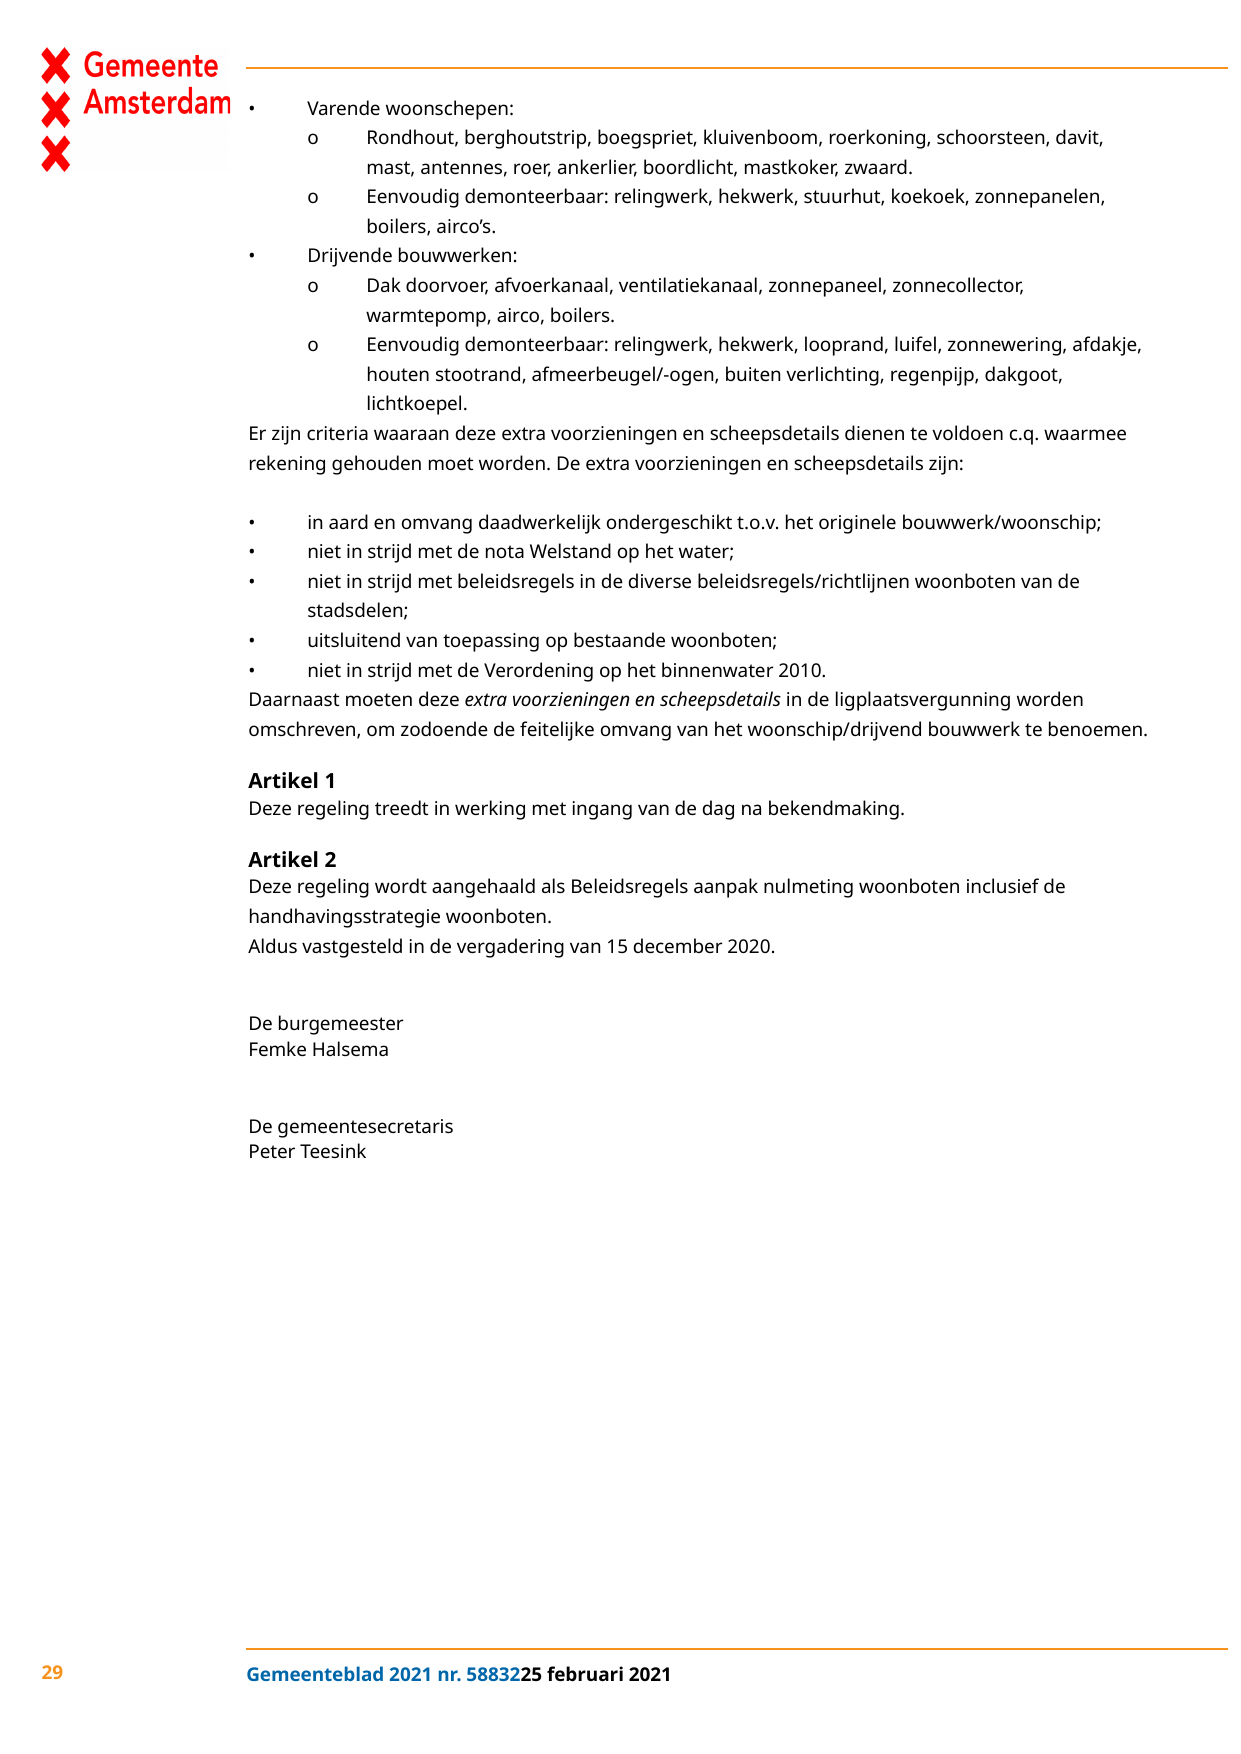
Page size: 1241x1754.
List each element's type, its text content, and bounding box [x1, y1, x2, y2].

text Artikel 2 [248, 845, 1152, 874]
list Dak doorvoer, afvoerkanaal, ventilatiekanaal, zonnepaneel, zonnecollector, warmtepomp, airco, boilers. [307, 272, 1152, 328]
list uitsluitend van toepassing op bestaande woonboten; [248, 627, 1152, 653]
list niet in strijd met de nota Welstand op het water; [248, 538, 1152, 564]
list Drijvende bouwwerken: [248, 243, 1152, 268]
text Femke Halsema [248, 1036, 1152, 1062]
text Deze regeling treedt in werking met ingang van de dag na bekendmaking. [248, 795, 1152, 821]
text Er zijn criteria waaraan deze extra voorzieningen en scheepsdetails dienen te voldoen c.q. waarmee rekening gehouden moet worden. De extra voorzieningen en scheepsdetails zijn: [248, 420, 1152, 476]
list Rondhout, berghoutstrip, boegspriet, kluivenboom, roerkoning, schoorsteen, davit, mast, antennes, roer, ankerlier, boordlicht, mastkoker, zwaard. [307, 124, 1152, 180]
list niet in strijd met de Verordening op het binnenwater 2010. [248, 657, 1152, 683]
text De burgemeester [248, 1010, 1152, 1036]
list Eenvoudig demonteerbaar: relingwerk, hekwerk, stuurhut, koekoek, zonnepanelen, boilers, airco’s. [307, 183, 1152, 239]
text Peter Teesink [248, 1139, 1152, 1164]
list Eenvoudig demonteerbaar: relingwerk, hekwerk, looprand, luifel, zonnewering, afdakje, houten stootrand, afmeerbeugel/-ogen, buiten verlichting, regenpijp, dakgoot, lichtkoepel. [307, 331, 1152, 416]
text Aldus vastgesteld in de vergadering van 15 december 2020. [248, 933, 1152, 959]
list niet in strijd met beleidsregels in de diverse beleidsregels/richtlijnen woonboten van de stadsdelen; [248, 568, 1152, 623]
picture [41, 47, 231, 172]
text De gemeentesecretaris [248, 1113, 1152, 1139]
text Daarnaast moeten deze extra voorzieningen en scheepsdetails in de ligplaatsvergunning worden omschreven, om zodoende de feitelijke omvang van het woonschip/drijvend bouwwerk te benoemen. [248, 686, 1152, 742]
list in aard en omvang daadwerkelijk ondergeschikt t.o.v. het originele bouwwerk/woonschip; [248, 509, 1152, 535]
text Artikel 1 [248, 766, 1152, 795]
text Deze regeling wordt aangehaald als Beleidsregels aanpak nulmeting woonboten inclusief de handhavingsstrategie woonboten. [248, 874, 1152, 929]
list Varende woonschepen: [248, 95, 1152, 121]
